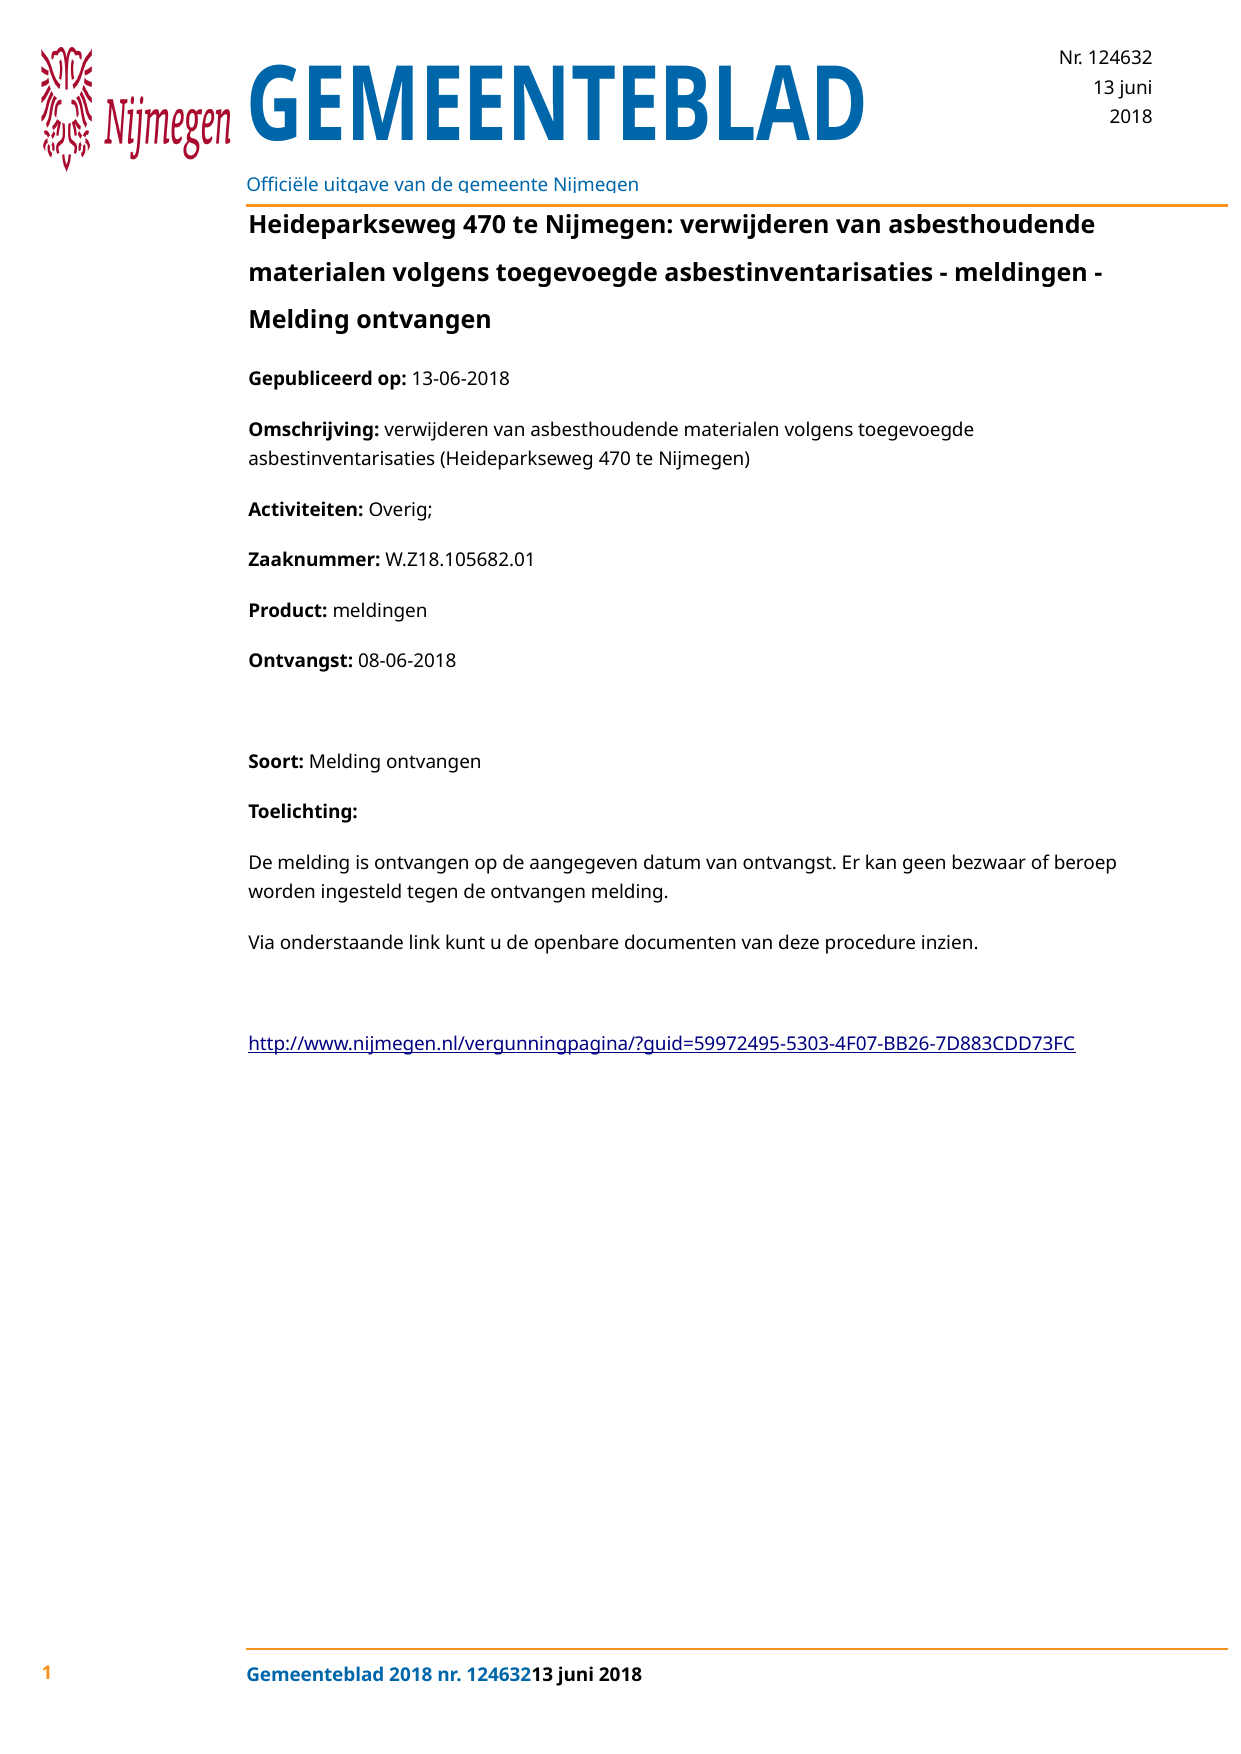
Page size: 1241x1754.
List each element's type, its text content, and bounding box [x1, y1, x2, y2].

text De melding is ontvangen op de aangegeven datum van ontvangst. Er kan geen bezwaar of beroep worden ingesteld tegen de ontvangen melding. [248, 849, 1152, 904]
text Omschrijving: verwijderen van asbesthoudende materialen volgens toegevoegde asbestinventarisaties (Heideparkseweg 470 te Nijmegen) [248, 416, 1152, 471]
text Activiteiten: Overig; [248, 496, 1152, 522]
text Ontvangst: 08-06-2018 [248, 647, 1152, 673]
text http://www.nijmegen.nl/vergunningpagina/?guid=59972495-5303-4F07-BB26-7D883CDD73FC [248, 1030, 1152, 1055]
text Product: meldingen [248, 597, 1152, 622]
text Zaaknummer: W.Z18.105682.01 [248, 546, 1152, 572]
picture [41, 47, 231, 172]
text Toelichting: [248, 798, 1152, 824]
text Heideparkseweg 470 te Nijmegen: verwijderen van asbesthoudende materialen volgens toegevoegde asbestinventarisaties - meldingen - Melding ontvangen [248, 207, 1152, 336]
text Gepubliceerd op: 13-06-2018 [248, 366, 1152, 391]
text Via onderstaande link kunt u de openbare documenten van deze procedure inzien. [248, 929, 1152, 954]
text Soort: Melding ontvangen [248, 748, 1152, 774]
